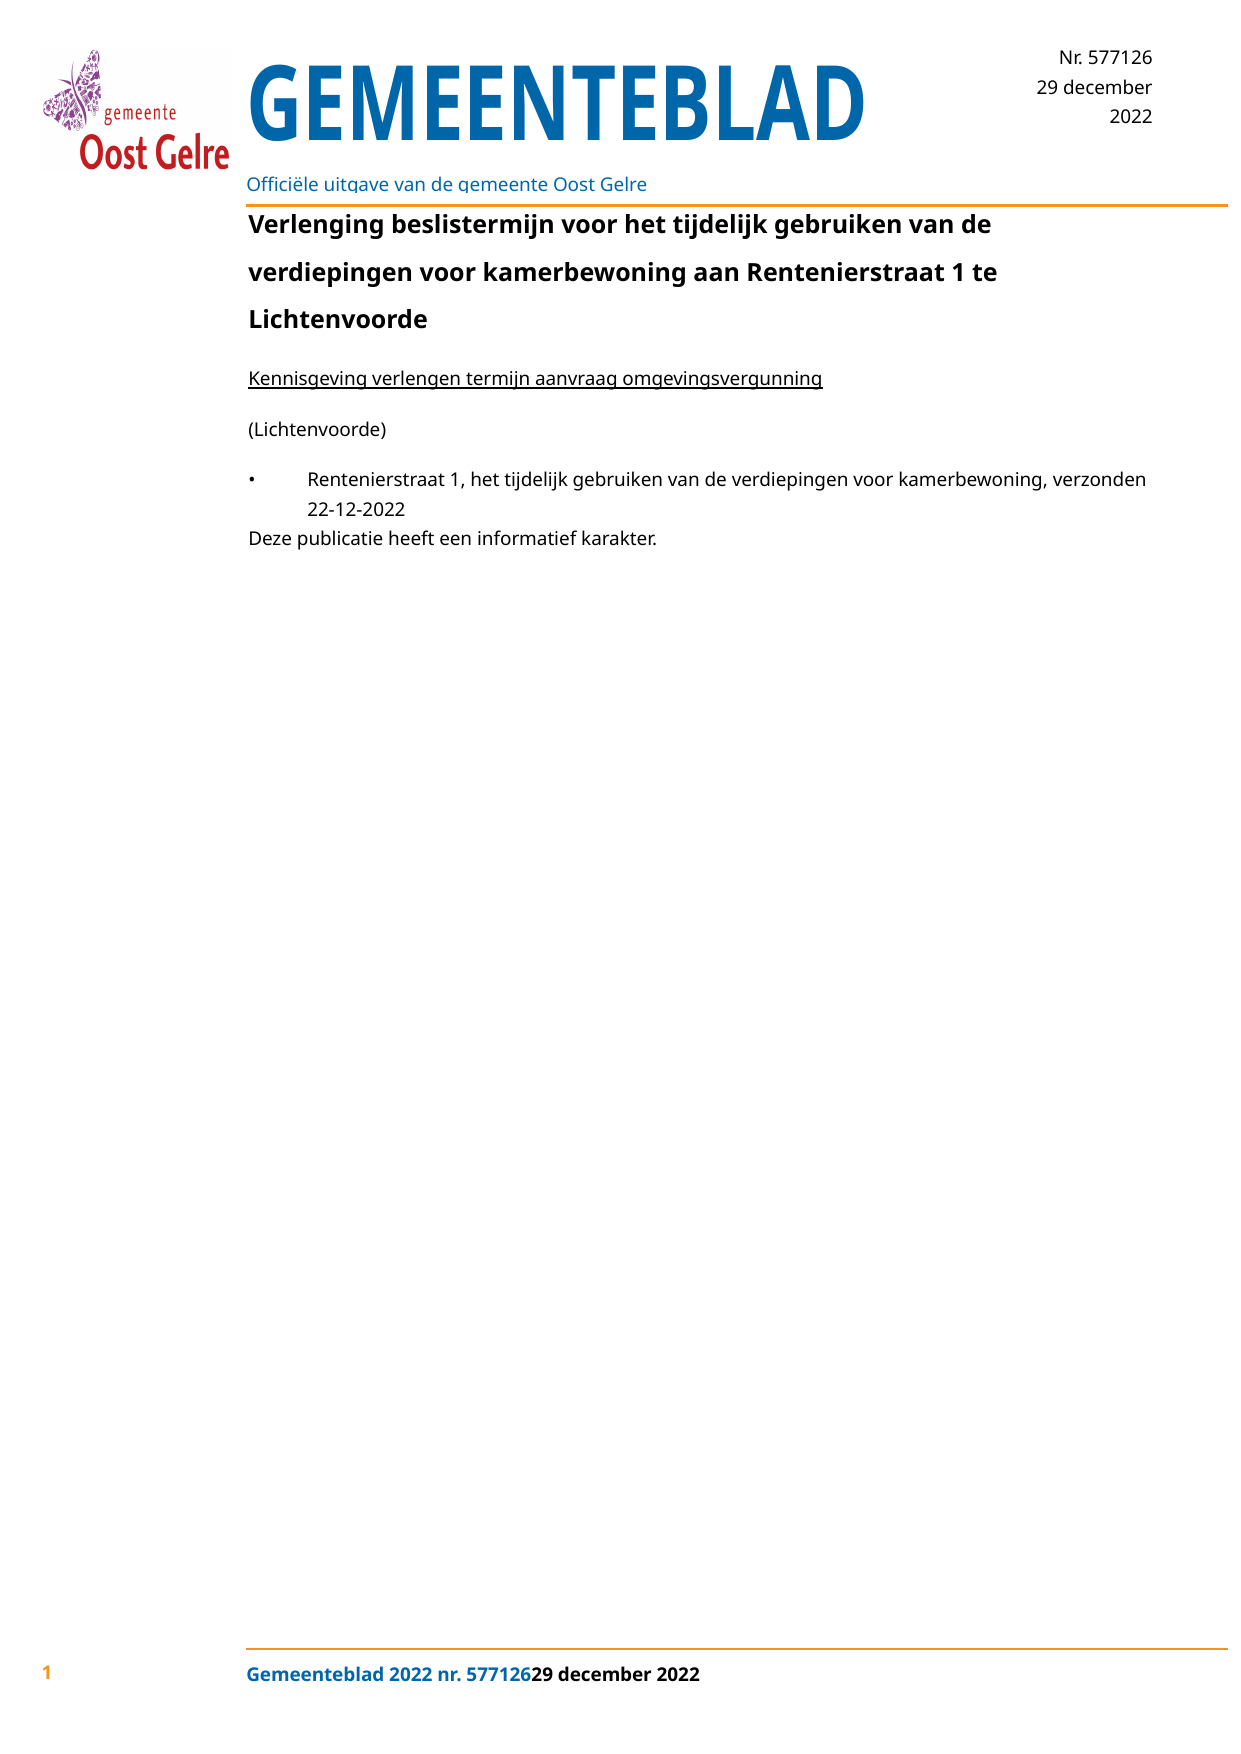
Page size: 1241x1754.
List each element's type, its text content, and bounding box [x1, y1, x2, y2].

text Verlenging beslistermijn voor het tijdelijk gebruiken van de verdiepingen voor kamerbewoning aan Rentenierstraat 1 te Lichtenvoorde [248, 207, 1152, 336]
text Kennisgeving verlengen termijn aanvraag omgevingsvergunning [248, 366, 1152, 391]
text (Lichtenvoorde) [248, 416, 1152, 442]
text Deze publicatie heeft een informatief karakter. [248, 526, 1152, 551]
picture [41, 47, 231, 172]
list Rentenierstraat 1, het tijdelijk gebruiken van de verdiepingen voor kamerbewoning, verzonden 22-12-2022 [248, 466, 1152, 522]
